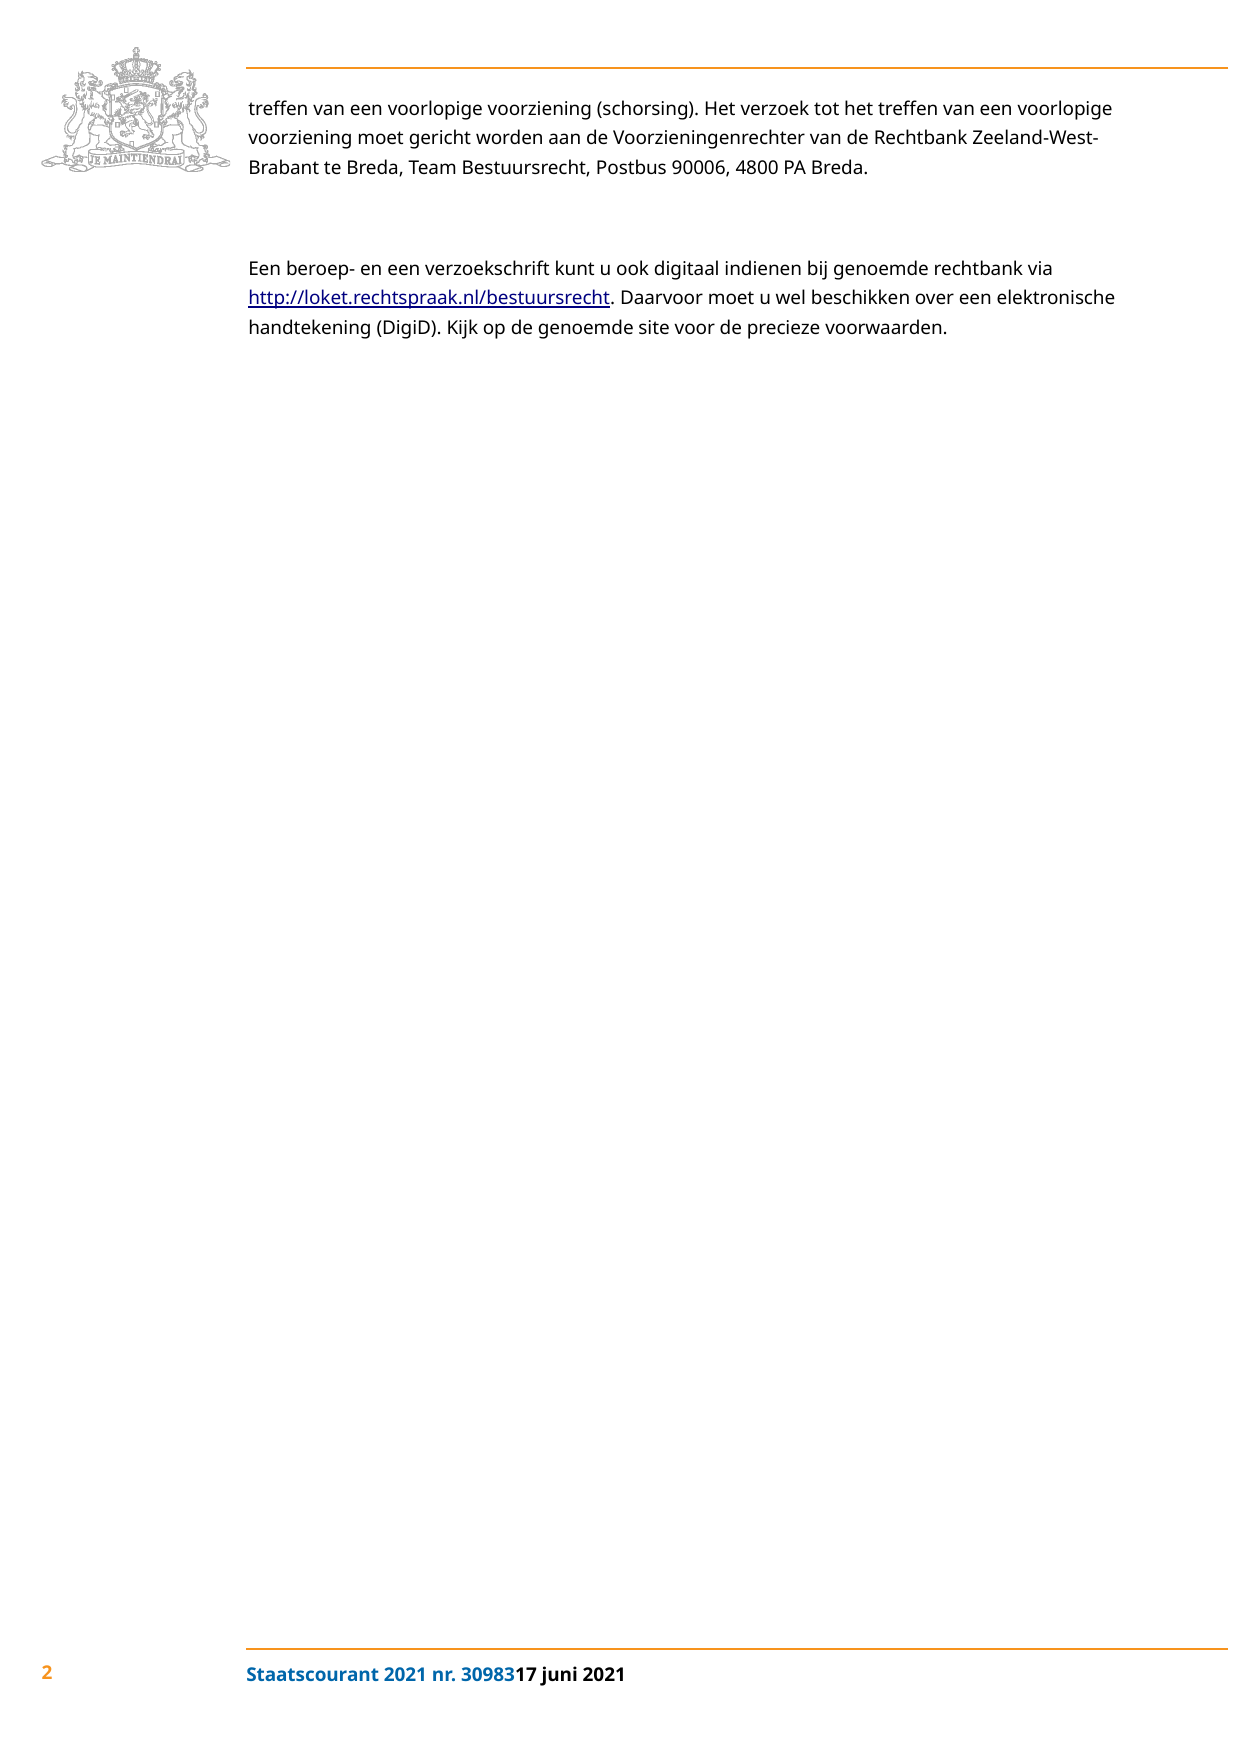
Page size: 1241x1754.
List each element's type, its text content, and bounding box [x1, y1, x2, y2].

text Een beroep- en een verzoekschrift kunt u ook digitaal indienen bij genoemde rechtbank via http://loket.rechtspraak.nl/bestuursrecht. Daarvoor moet u wel beschikken over een elektronische handtekening (DigiD). Kijk op de genoemde site voor de precieze voorwaarden. [248, 255, 1152, 340]
picture [41, 47, 231, 172]
text treffen van een voorlopige voorziening (schorsing). Het verzoek tot het treffen van een voorlopige voorziening moet gericht worden aan de Voorzieningenrechter van de Rechtbank Zeeland-West-Brabant te Breda, Team Bestuursrecht, Postbus 90006, 4800 PA Breda. [248, 95, 1152, 180]
